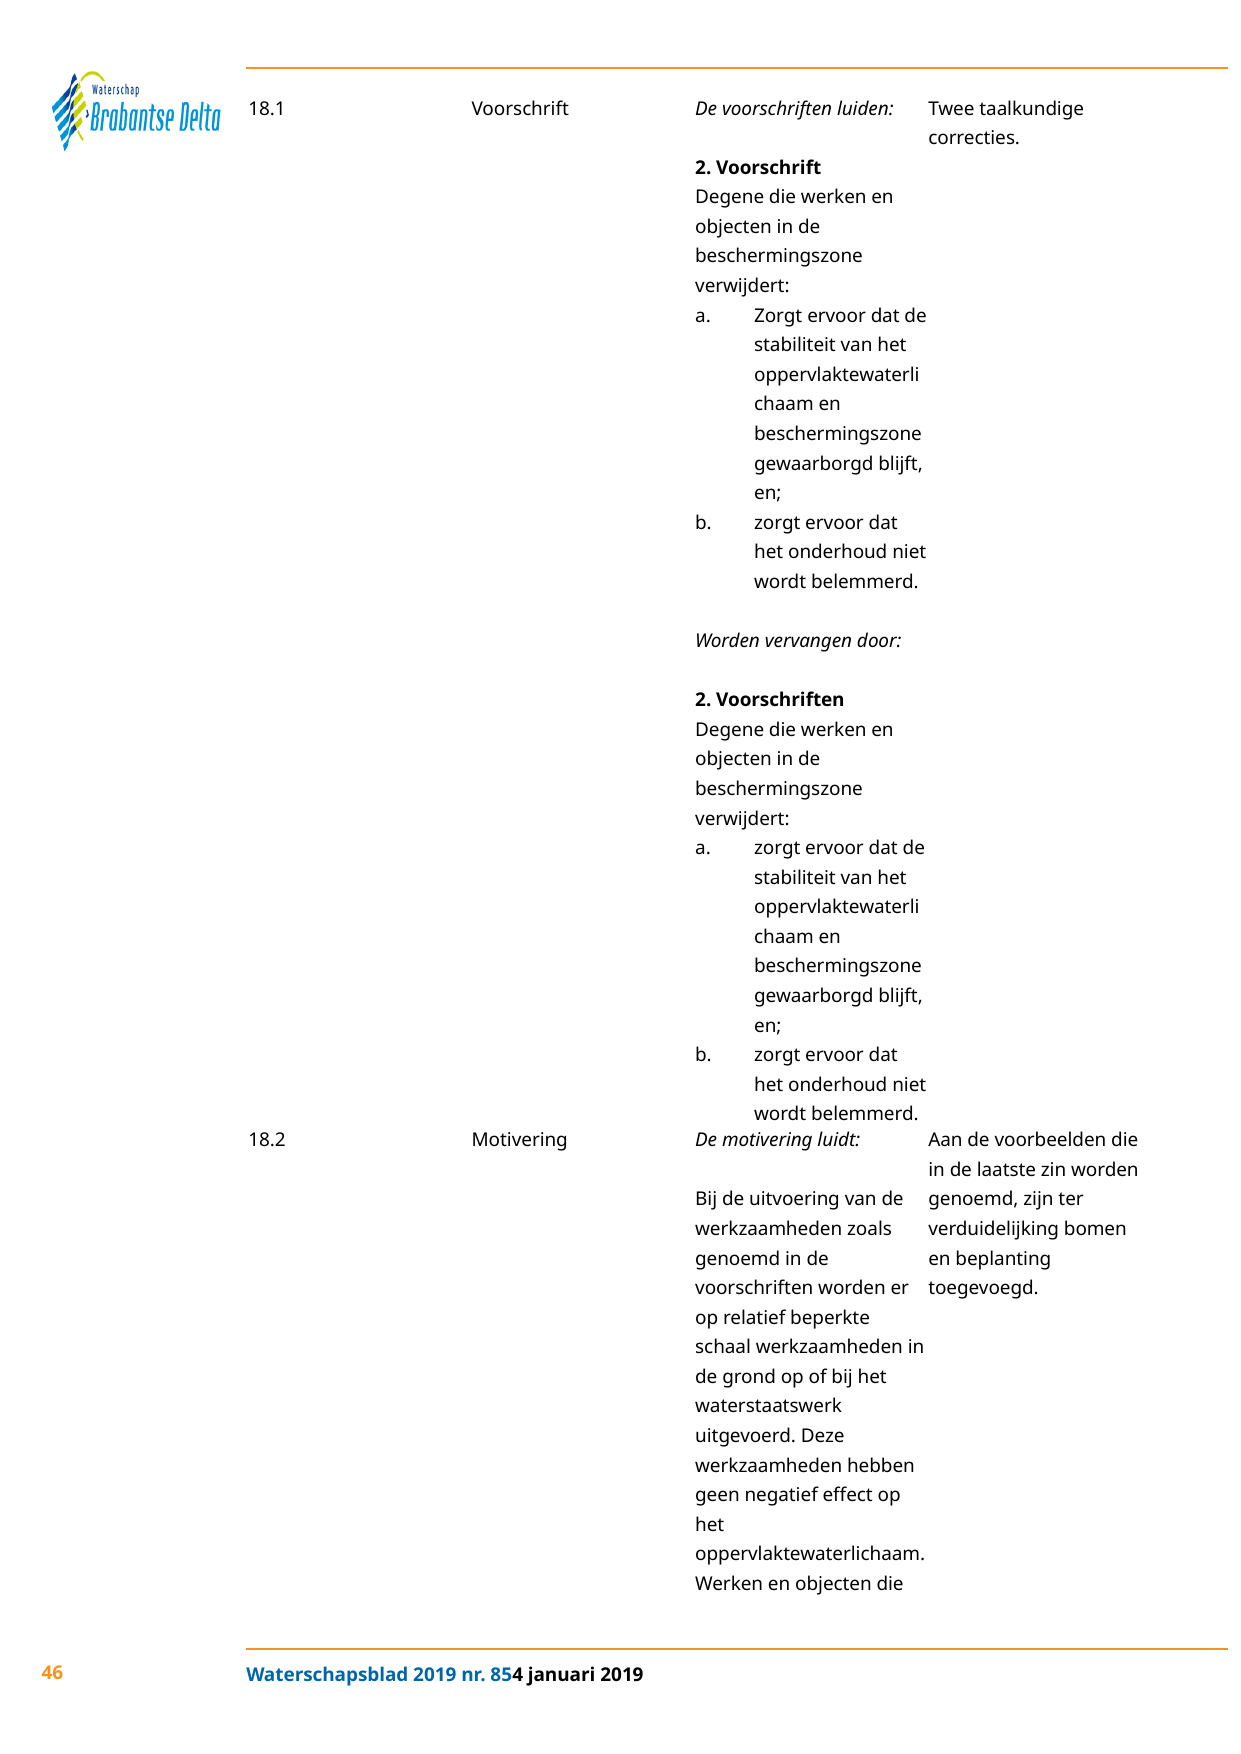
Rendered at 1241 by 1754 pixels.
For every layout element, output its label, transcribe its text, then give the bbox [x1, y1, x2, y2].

table_cell Twee taalkundige correcties. [928, 95, 1152, 1126]
table_cell 18.1 [248, 95, 471, 1126]
table_cell Voorschrift [471, 95, 695, 1126]
table_cell Motivering [471, 1126, 695, 1596]
table_cell De voorschriften luiden: 2. Voorschrift Degene die werken en objecten in de beschermingszone verwijdert: Zorgt ervoor dat de stabiliteit van het oppervlaktewaterlichaam en beschermingszone gewaarborgd blijft, en; zorgt ervoor dat het onderhoud niet wordt belemmerd. Worden vervangen door: 2. Voorschriften Degene die werken en objecten in de beschermingszone verwijdert: zorgt ervoor dat de stabiliteit van het oppervlaktewaterlichaam en beschermingszone gewaarborgd blijft, en; zorgt ervoor dat het onderhoud niet wordt belemmerd. [695, 95, 928, 1126]
table_cell 18.2 [248, 1126, 471, 1596]
picture [41, 47, 231, 172]
table_cell De motivering luidt: Bij de uitvoering van de werkzaamheden zoals genoemd in de voorschriften worden er op relatief beperkte schaal werkzaamheden in de grond op of bij het waterstaatswerk uitgevoerd. Deze werkzaamheden hebben geen negatief effect op het oppervlaktewaterlichaam. Werken en objecten die [695, 1126, 928, 1596]
table_cell Aan de voorbeelden die in de laatste zin worden genoemd, zijn ter verduidelijking bomen en beplanting toegevoegd. [928, 1126, 1152, 1596]
